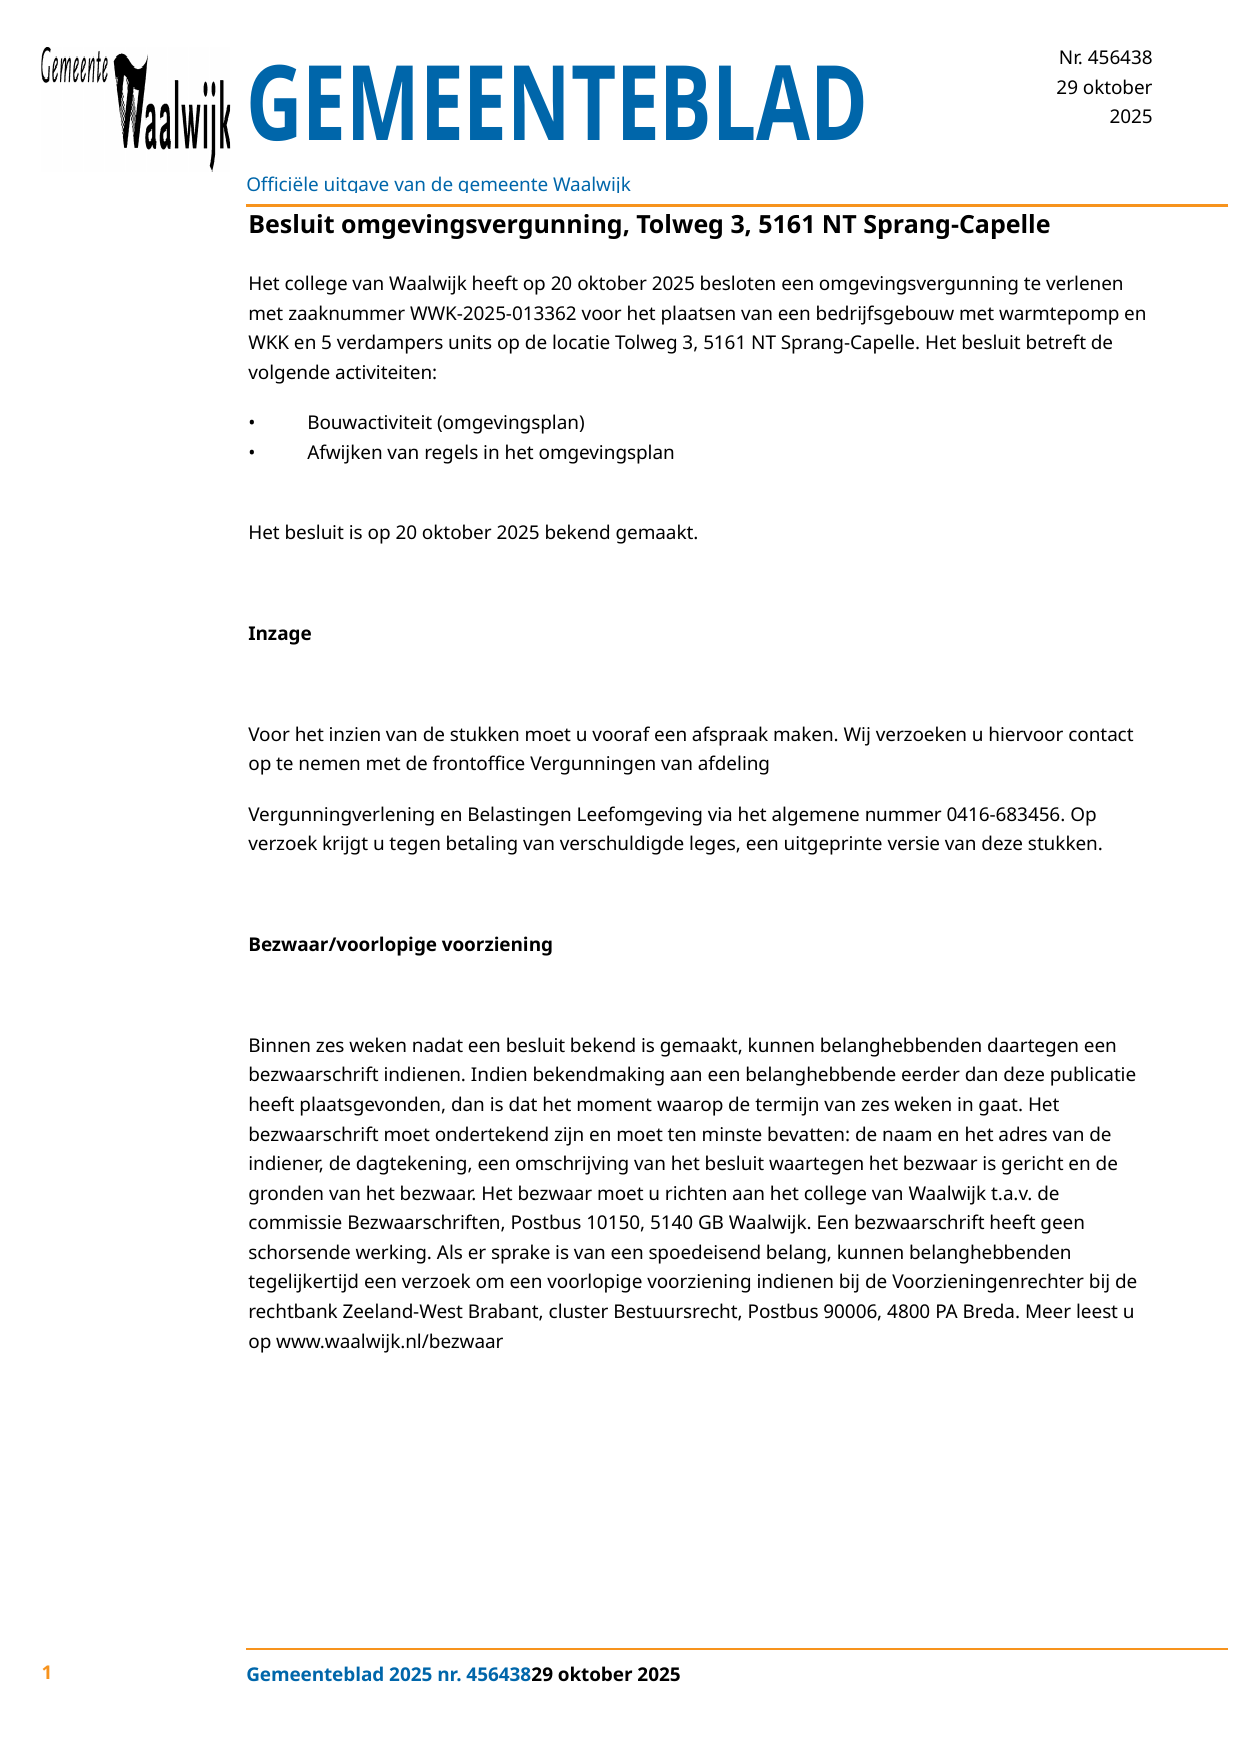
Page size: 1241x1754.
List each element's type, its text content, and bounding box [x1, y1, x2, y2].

text Besluit omgevingsvergunning, Tolweg 3, 5161 NT Sprang-Capelle [248, 207, 1152, 241]
list Afwijken van regels in het omgevingsplan [248, 439, 1152, 465]
list Bouwactiviteit (omgevingsplan) [248, 409, 1152, 435]
text Voor het inzien van de stukken moet u vooraf een afspraak maken. Wij verzoeken u hiervoor contact op te nemen met de frontoffice Vergunningen van afdeling [248, 721, 1152, 776]
text Inzage [248, 620, 1152, 646]
picture [41, 47, 231, 172]
text Vergunningverlening en Belastingen Leefomgeving via het algemene nummer 0416-683456. Op verzoek krijgt u tegen betaling van verschuldigde leges, een uitgeprinte versie van deze stukken. [248, 801, 1152, 856]
text Het besluit is op 20 oktober 2025 bekend gemaakt. [248, 519, 1152, 545]
text Bezwaar/voorlopige voorziening [248, 931, 1152, 957]
text Binnen zes weken nadat een besluit bekend is gemaakt, kunnen belanghebbenden daartegen een bezwaarschrift indienen. Indien bekendmaking aan een belanghebbende eerder dan deze publicatie heeft plaatsgevonden, dan is dat het moment waarop de termijn van zes weken in gaat. Het bezwaarschrift moet ondertekend zijn en moet ten minste bevatten: de naam en het adres van de indiener, de dagtekening, een omschrijving van het besluit waartegen het bezwaar is gericht en de gronden van het bezwaar. Het bezwaar moet u richten aan het college van Waalwijk t.a.v. de commissie Bezwaarschriften, Postbus 10150, 5140 GB Waalwijk. Een bezwaarschrift heeft geen schorsende werking. Als er sprake is van een spoedeisend belang, kunnen belanghebbenden tegelijkertijd een verzoek om een voorlopige voorziening indienen bij de Voorzieningenrechter bij de rechtbank Zeeland-West Brabant, cluster Bestuursrecht, Postbus 90006, 4800 PA Breda. Meer leest u op www.waalwijk.nl/bezwaar [248, 1032, 1152, 1353]
text Het college van Waalwijk heeft op 20 oktober 2025 besloten een omgevingsvergunning te verlenen met zaaknummer WWK-2025-013362 voor het plaatsen van een bedrijfsgebouw met warmtepomp en WKK en 5 verdampers units op de locatie Tolweg 3, 5161 NT Sprang-Capelle. Het besluit betreft de volgende activiteiten: [248, 270, 1152, 385]
